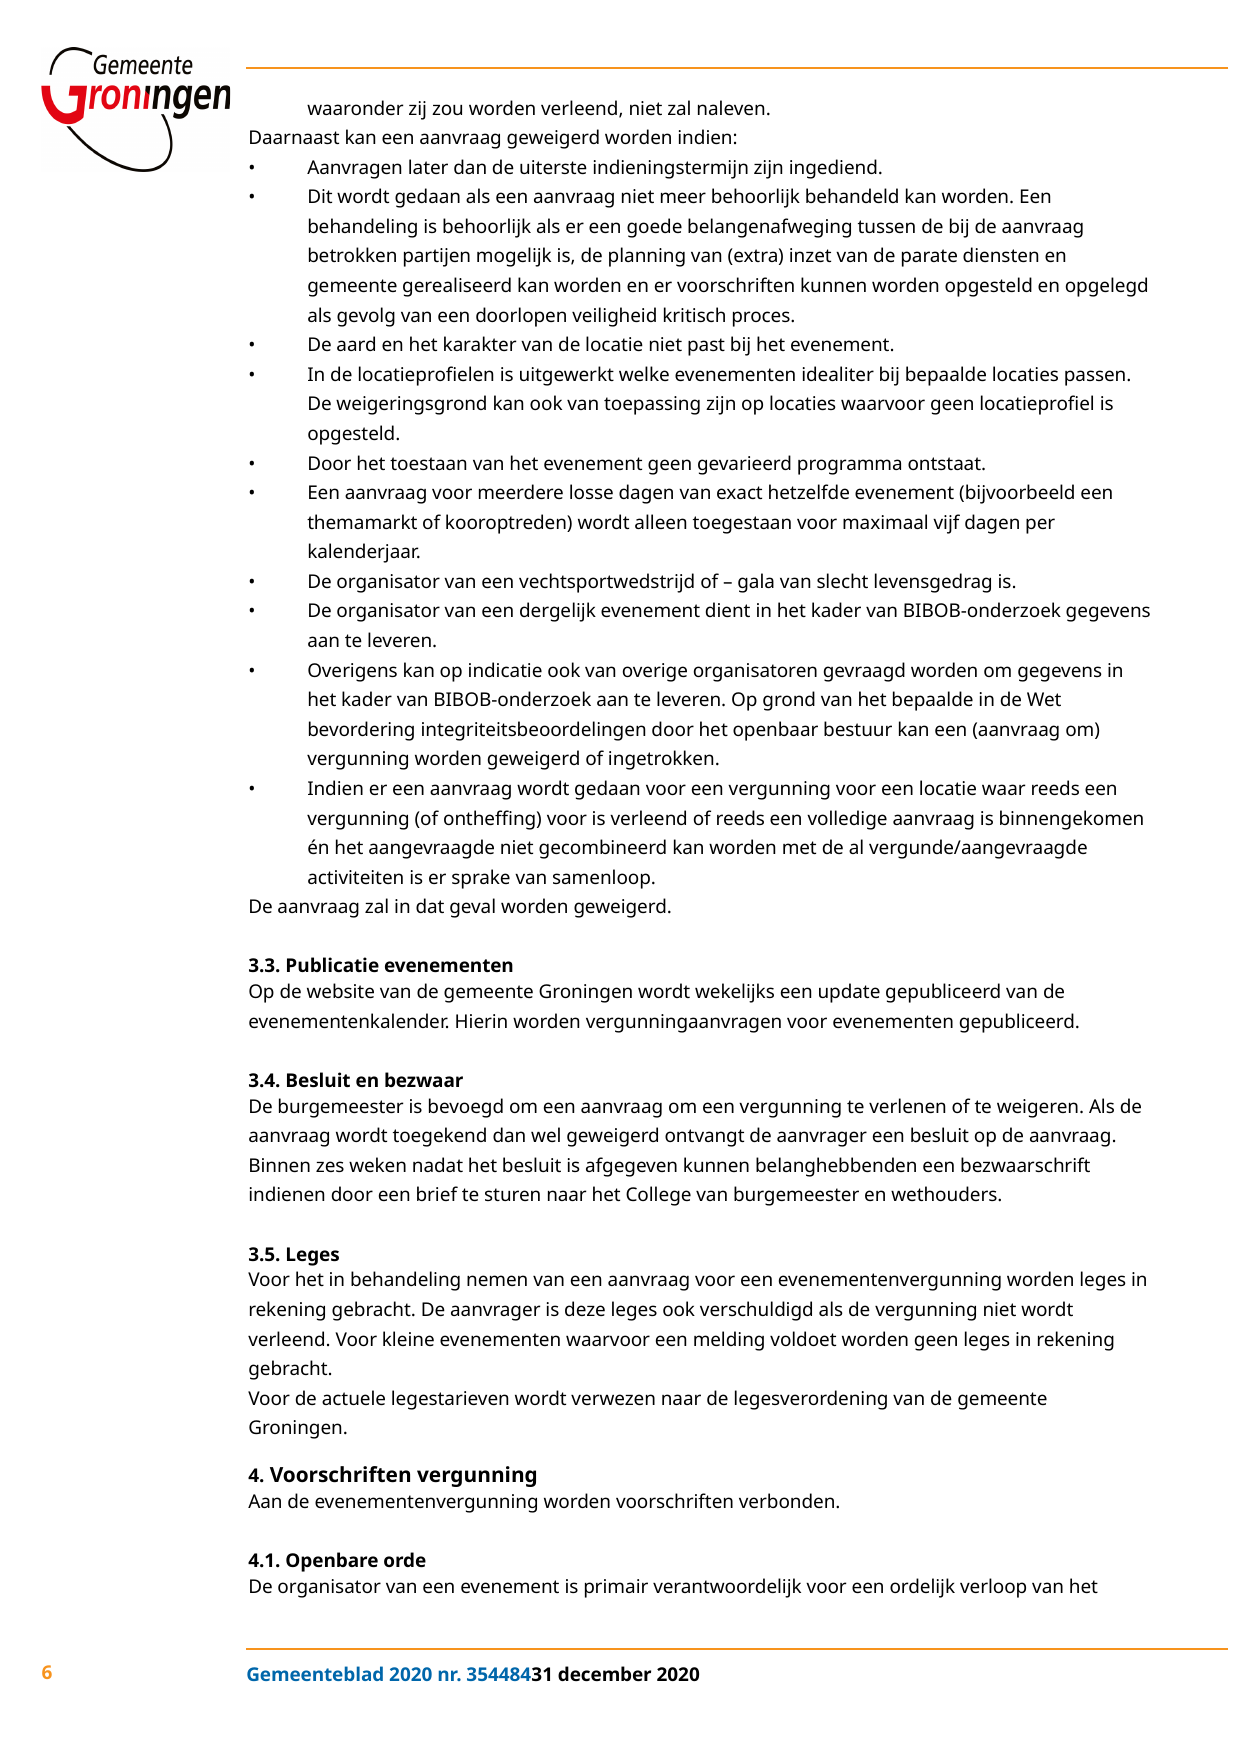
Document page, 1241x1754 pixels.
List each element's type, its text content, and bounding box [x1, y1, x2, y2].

text 4.1. Openbare orde [248, 1548, 1152, 1573]
text 3.3. Publicatie evenementen [248, 953, 1152, 978]
list Indien er een aanvraag wordt gedaan voor een vergunning voor een locatie waar reeds een vergunning (of ontheffing) voor is verleend of reeds een volledige aanvraag is binnengekomen én het aangevraagde niet gecombineerd kan worden met de al vergunde/aangevraagde activiteiten is er sprake van samenloop. [248, 775, 1152, 890]
text 3.5. Leges [248, 1241, 1152, 1267]
list In de locatieprofielen is uitgewerkt welke evenementen idealiter bij bepaalde locaties passen. De weigeringsgrond kan ook van toepassing zijn op locaties waarvoor geen locatieprofiel is opgesteld. [248, 361, 1152, 446]
list Een aanvraag voor meerdere losse dagen van exact hetzelfde evenement (bijvoorbeeld een themamarkt of kooroptreden) wordt alleen toegestaan voor maximaal vijf dagen per kalenderjaar. [248, 479, 1152, 564]
text Daarnaast kan een aanvraag geweigerd worden indien: [248, 124, 1152, 150]
picture [41, 47, 231, 172]
list Door het toestaan van het evenement geen gevarieerd programma ontstaat. [248, 450, 1152, 476]
list waaronder zij zou worden verleend, niet zal naleven. [248, 95, 1152, 121]
list De organisator van een vechtsportwedstrijd of – gala van slecht levensgedrag is. [248, 568, 1152, 594]
text 4. Voorschriften vergunning [248, 1460, 1152, 1488]
text Op de website van de gemeente Groningen wordt wekelijks een update gepubliceerd van de evenementenkalender. Hierin worden vergunningaanvragen voor evenementen gepubliceerd. [248, 978, 1152, 1034]
text De aanvraag zal in dat geval worden geweigerd. [248, 893, 1152, 919]
text Aan de evenementenvergunning worden voorschriften verbonden. [248, 1488, 1152, 1514]
list Overigens kan op indicatie ook van overige organisatoren gevraagd worden om gegevens in het kader van BIBOB-onderzoek aan te leveren. Op grond van het bepaalde in de Wet bevordering integriteitsbeoordelingen door het openbaar bestuur kan een (aanvraag om) vergunning worden geweigerd of ingetrokken. [248, 657, 1152, 771]
list De aard en het karakter van de locatie niet past bij het evenement. [248, 331, 1152, 357]
text 3.4. Besluit en bezwaar [248, 1067, 1152, 1093]
text Voor het in behandeling nemen van een aanvraag voor een evenementenvergunning worden leges in rekening gebracht. De aanvrager is deze leges ook verschuldigd als de vergunning niet wordt verleend. Voor kleine evenementen waarvoor een melding voldoet worden geen leges in rekening gebracht. [248, 1267, 1152, 1381]
text Voor de actuele legestarieven wordt verwezen naar de legesverordening van de gemeente Groningen. [248, 1385, 1152, 1440]
list Aanvragen later dan de uiterste indieningstermijn zijn ingediend. [248, 154, 1152, 180]
text De burgemeester is bevoegd om een aanvraag om een vergunning te verlenen of te weigeren. Als de aanvraag wordt toegekend dan wel geweigerd ontvangt de aanvrager een besluit op de aanvraag. Binnen zes weken nadat het besluit is afgegeven kunnen belanghebbenden een bezwaarschrift indienen door een brief te sturen naar het College van burgemeester en wethouders. [248, 1093, 1152, 1207]
list Dit wordt gedaan als een aanvraag niet meer behoorlijk behandeld kan worden. Een behandeling is behoorlijk als er een goede belangenafweging tussen de bij de aanvraag betrokken partijen mogelijk is, de planning van (extra) inzet van de parate diensten en gemeente gerealiseerd kan worden en er voorschriften kunnen worden opgesteld en opgelegd als gevolg van een doorlopen veiligheid kritisch proces. [248, 183, 1152, 328]
text De organisator van een evenement is primair verantwoordelijk voor een ordelijk verloop van het [248, 1573, 1152, 1599]
list De organisator van een dergelijk evenement dient in het kader van BIBOB-onderzoek gegevens aan te leveren. [248, 598, 1152, 653]
